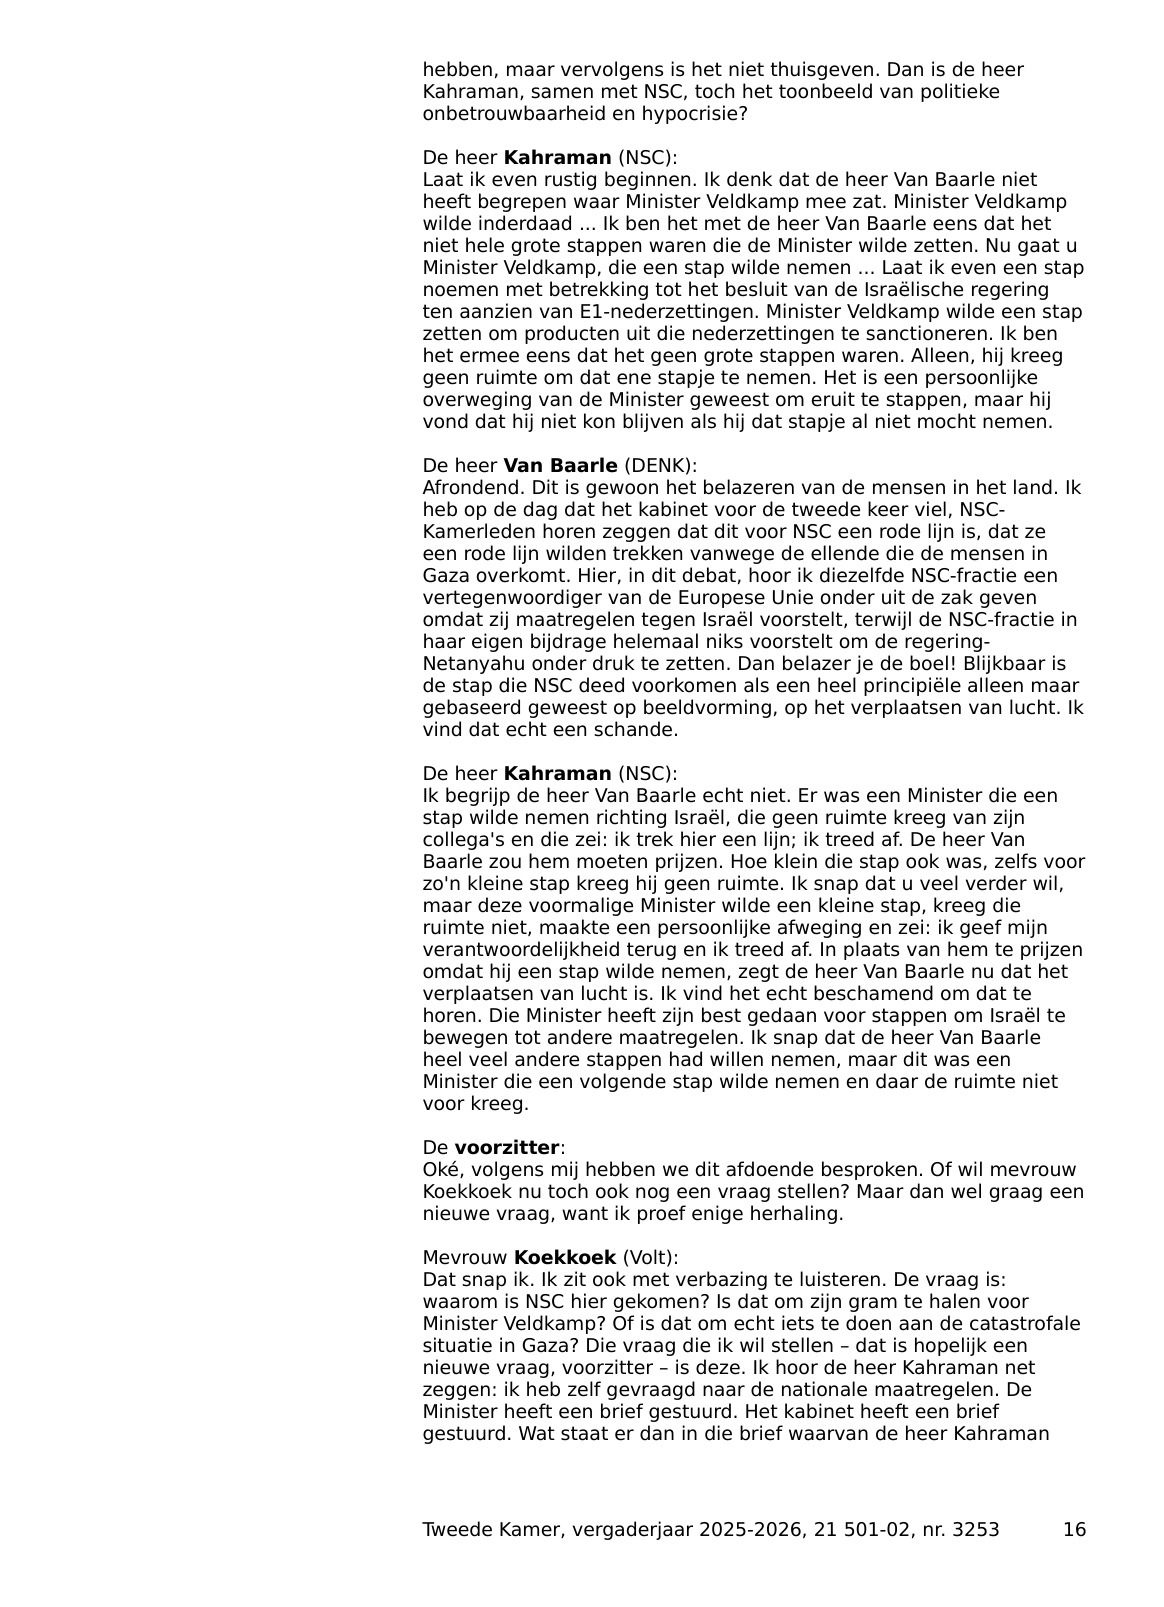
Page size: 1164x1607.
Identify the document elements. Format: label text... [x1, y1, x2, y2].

text De heer Kahraman (NSC): [422, 763, 1087, 785]
text De heer Van Baarle (DENK): [422, 455, 1087, 477]
text De heer Kahraman (NSC): [422, 147, 1087, 169]
text Laat ik even rustig beginnen. Ik denk dat de heer Van Baarle niet heeft begrepen waar Minister Veldkamp mee zat. Minister Veldkamp wilde inderdaad ... Ik ben het met de heer Van Baarle eens dat het niet hele grote stappen waren die de Minister wilde zetten. Nu gaat u Minister Veldkamp, die een stap wilde nemen ... Laat ik even een stap noemen met betrekking tot het besluit van de Israëlische regering ten aanzien van E1-nederzettingen. Minister Veldkamp wilde een stap zetten om producten uit die nederzettingen te sanctioneren. Ik ben het ermee eens dat het geen grote stappen waren. Alleen, hij kreeg geen ruimte om dat ene stapje te nemen. Het is een persoonlijke overweging van de Minister geweest om eruit te stappen, maar hij vond dat hij niet kon blijven als hij dat stapje al niet mocht nemen. [422, 169, 1087, 433]
text Mevrouw Koekkoek (Volt): [422, 1247, 1087, 1269]
text Dat snap ik. Ik zit ook met verbazing te luisteren. De vraag is: waarom is NSC hier gekomen? Is dat om zijn gram te halen voor Minister Veldkamp? Of is dat om echt iets te doen aan de catastrofale situatie in Gaza? Die vraag die ik wil stellen – dat is hopelijk een nieuwe vraag, voorzitter – is deze. Ik hoor de heer Kahraman net zeggen: ik heb zelf gevraagd naar de nationale maatregelen. De Minister heeft een brief gestuurd. Het kabinet heeft een brief gestuurd. Wat staat er dan in die brief waarvan de heer Kahraman [422, 1269, 1087, 1445]
text De voorzitter: [422, 1137, 1087, 1159]
text hebben, maar vervolgens is het niet thuisgeven. Dan is de heer Kahraman, samen met NSC, toch het toonbeeld van politieke onbetrouwbaarheid en hypocrisie? [422, 59, 1087, 125]
text Afrondend. Dit is gewoon het belazeren van de mensen in het land. Ik heb op de dag dat het kabinet voor de tweede keer viel, NSC-Kamerleden horen zeggen dat dit voor NSC een rode lijn is, dat ze een rode lijn wilden trekken vanwege de ellende die de mensen in Gaza overkomt. Hier, in dit debat, hoor ik diezelfde NSC-fractie een vertegenwoordiger van de Europese Unie onder uit de zak geven omdat zij maatregelen tegen Israël voorstelt, terwijl de NSC-fractie in haar eigen bijdrage helemaal niks voorstelt om de regering-Netanyahu onder druk te zetten. Dan belazer je de boel! Blijkbaar is de stap die NSC deed voorkomen als een heel principiële alleen maar gebaseerd geweest op beeldvorming, op het verplaatsen van lucht. Ik vind dat echt een schande. [422, 477, 1087, 741]
text Ik begrijp de heer Van Baarle echt niet. Er was een Minister die een stap wilde nemen richting Israël, die geen ruimte kreeg van zijn collega's en die zei: ik trek hier een lijn; ik treed af. De heer Van Baarle zou hem moeten prijzen. Hoe klein die stap ook was, zelfs voor zo'n kleine stap kreeg hij geen ruimte. Ik snap dat u veel verder wil, maar deze voormalige Minister wilde een kleine stap, kreeg die ruimte niet, maakte een persoonlijke afweging en zei: ik geef mijn verantwoordelijkheid terug en ik treed af. In plaats van hem te prijzen omdat hij een stap wilde nemen, zegt de heer Van Baarle nu dat het verplaatsen van lucht is. Ik vind het echt beschamend om dat te horen. Die Minister heeft zijn best gedaan voor stappen om Israël te bewegen tot andere maatregelen. Ik snap dat de heer Van Baarle heel veel andere stappen had willen nemen, maar dit was een Minister die een volgende stap wilde nemen en daar de ruimte niet voor kreeg. [422, 785, 1087, 1115]
text Oké, volgens mij hebben we dit afdoende besproken. Of wil mevrouw Koekkoek nu toch ook nog een vraag stellen? Maar dan wel graag een nieuwe vraag, want ik proef enige herhaling. [422, 1159, 1087, 1225]
